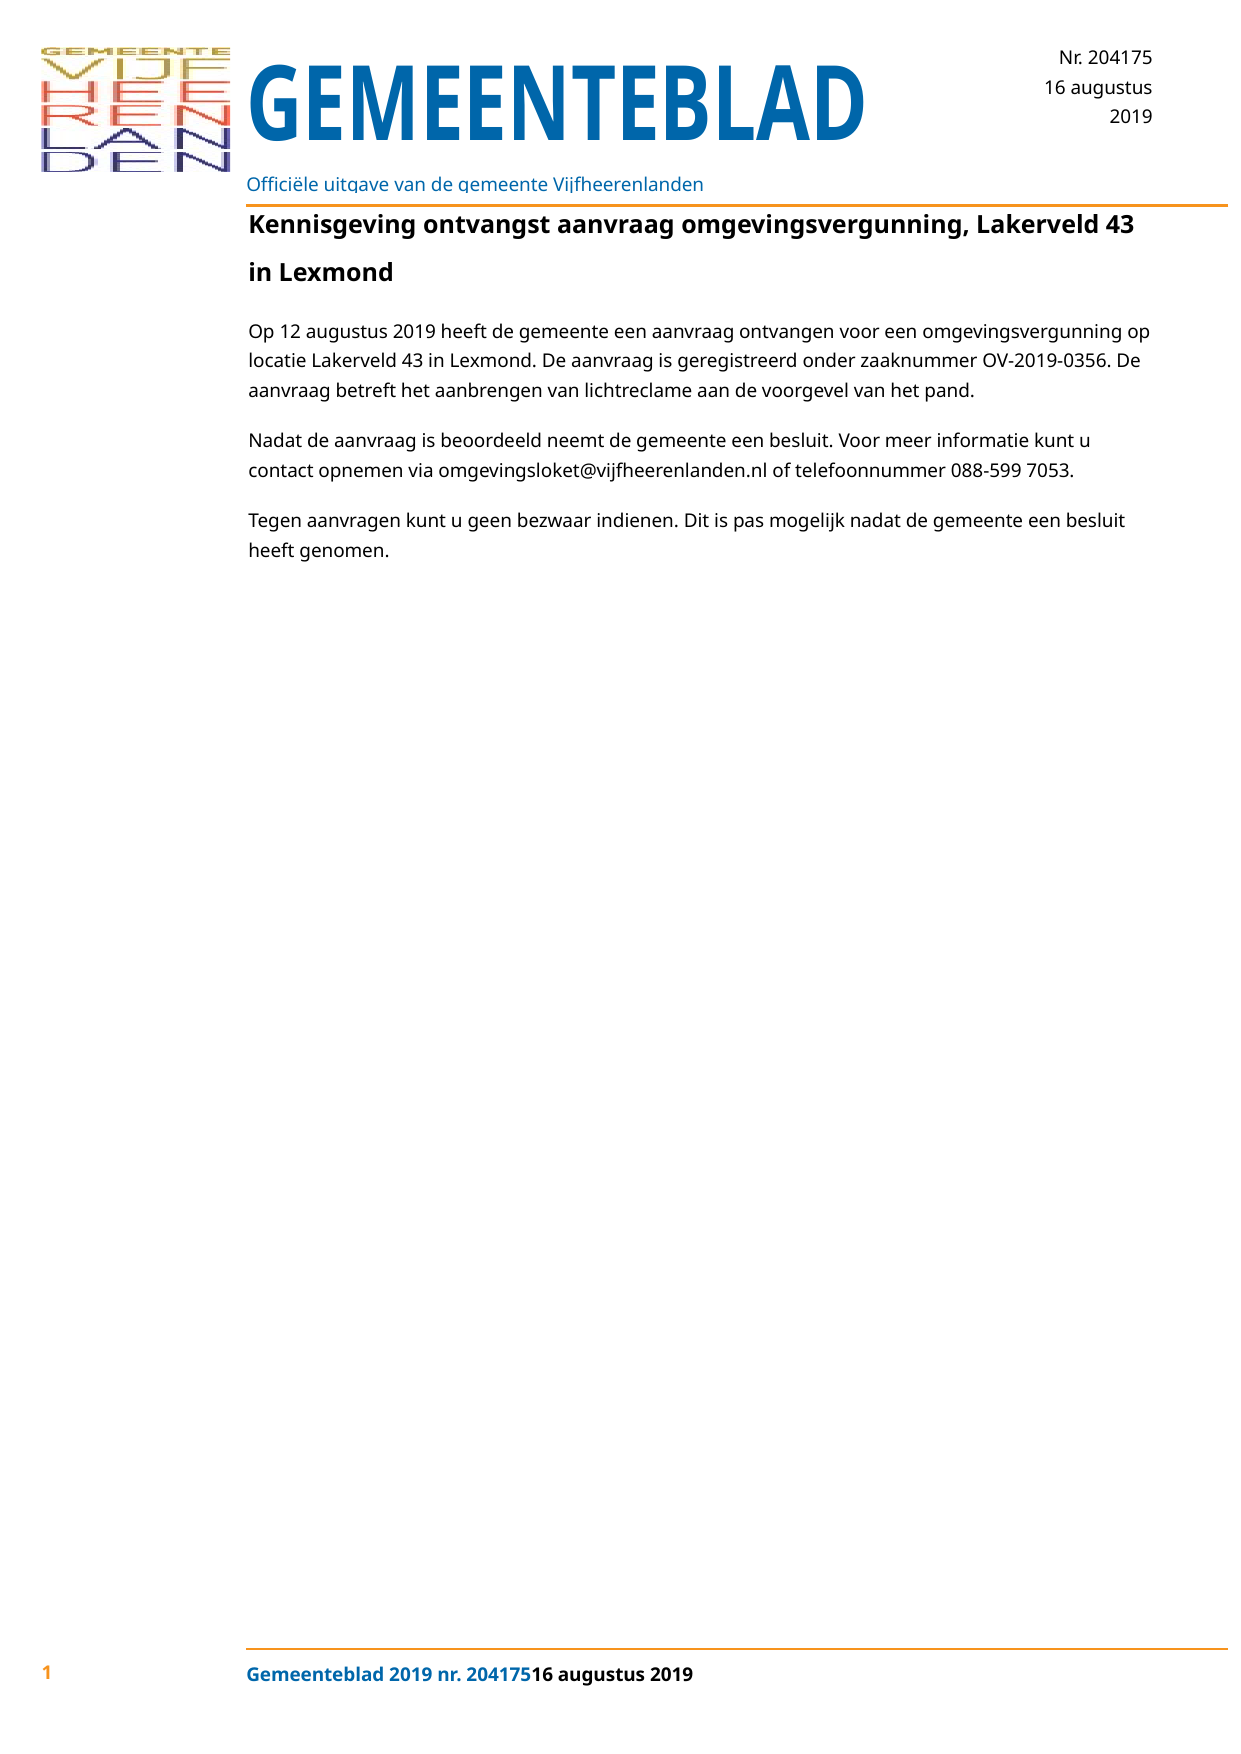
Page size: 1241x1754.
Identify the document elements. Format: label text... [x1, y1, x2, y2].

picture [41, 47, 231, 172]
text Op 12 augustus 2019 heeft de gemeente een aanvraag ontvangen voor een omgevingsvergunning op locatie Lakerveld 43 in Lexmond. De aanvraag is geregistreerd onder zaaknummer OV-2019-0356. De aanvraag betreft het aanbrengen van lichtreclame aan de voorgevel van het pand. [248, 318, 1152, 403]
text Tegen aanvragen kunt u geen bezwaar indienen. Dit is pas mogelijk nadat de gemeente een besluit heeft genomen. [248, 507, 1152, 563]
text Nadat de aanvraag is beoordeeld neemt de gemeente een besluit. Voor meer informatie kunt u contact opnemen via omgevingsloket@vijfheerenlanden.nl of telefoonnummer 088-599 7053. [248, 427, 1152, 483]
text Kennisgeving ontvangst aanvraag omgevingsvergunning, Lakerveld 43 in Lexmond [248, 207, 1152, 288]
